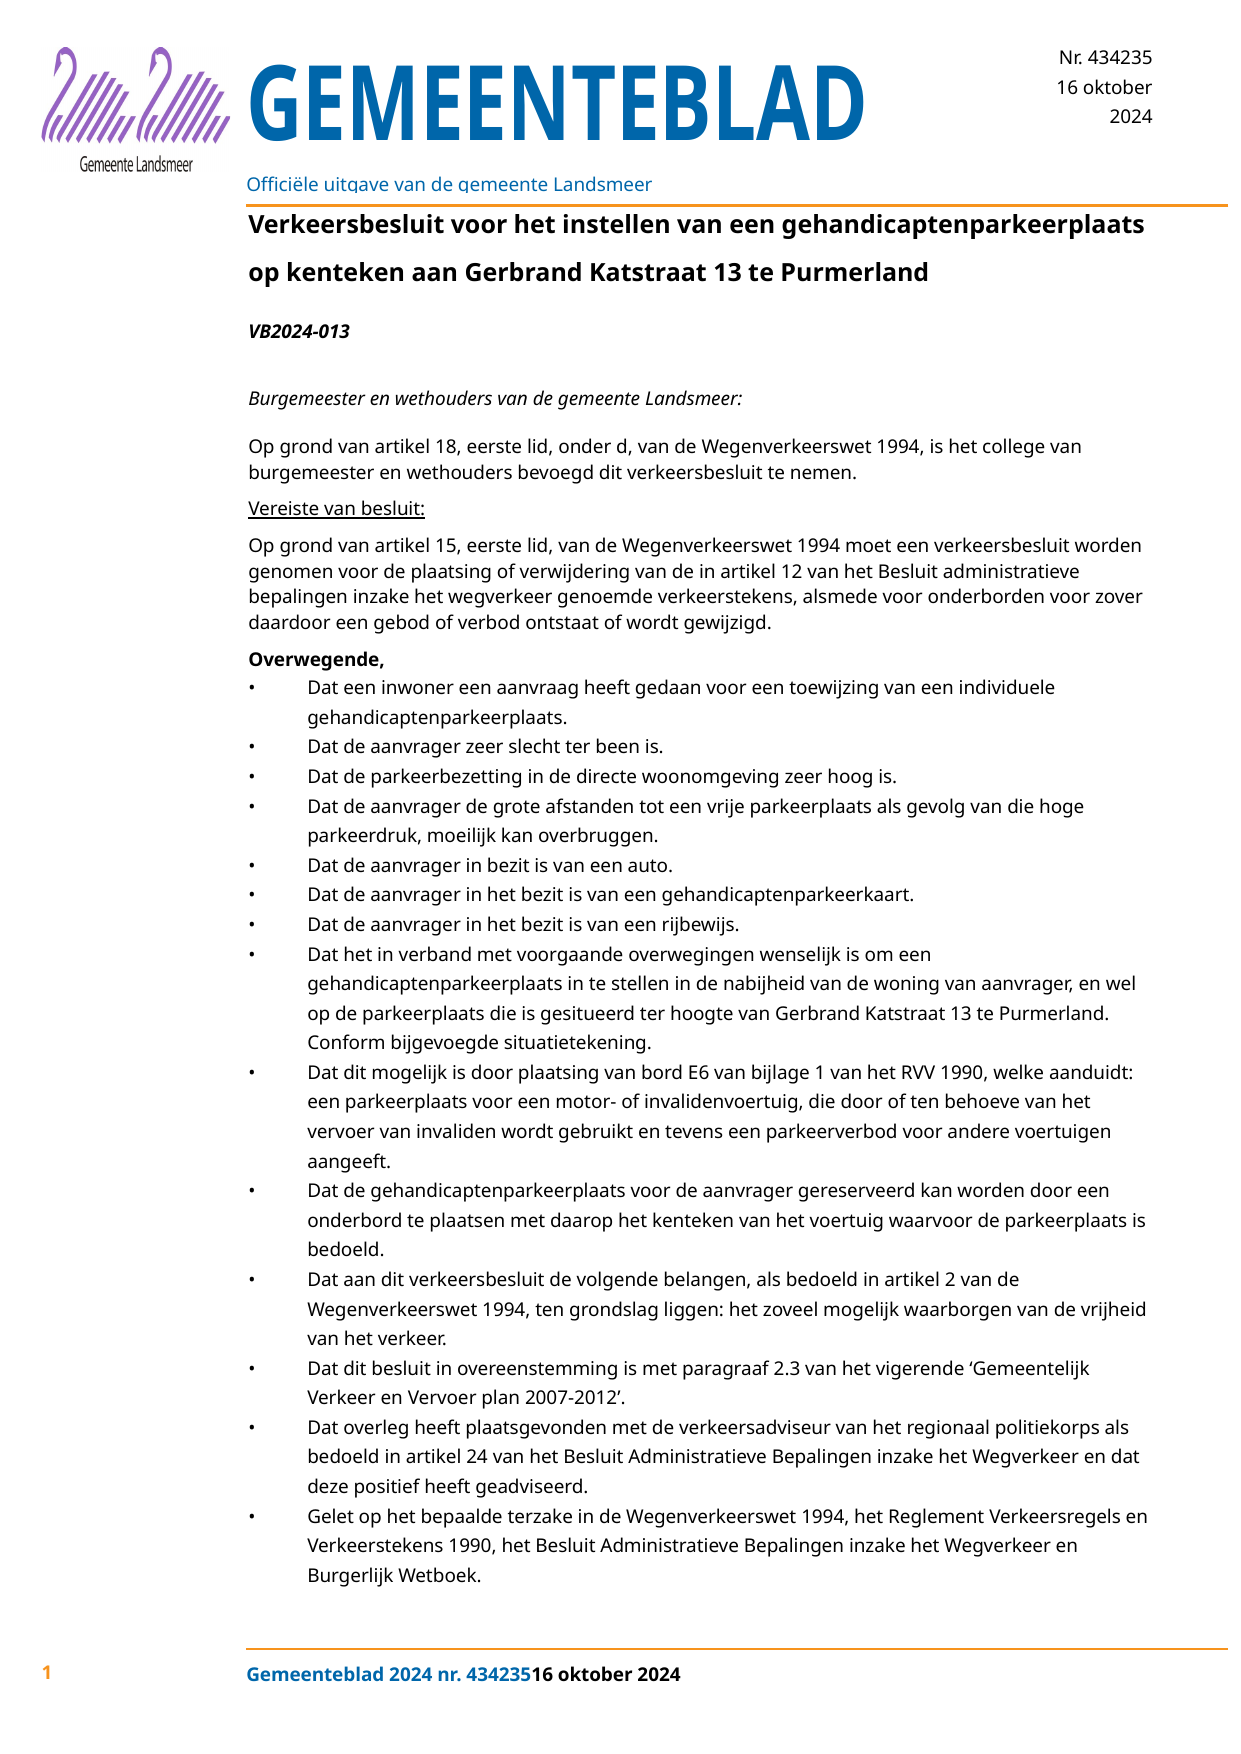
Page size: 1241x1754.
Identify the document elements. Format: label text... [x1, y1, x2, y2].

list Dat de aanvrager zeer slecht ter been is. [248, 734, 1152, 759]
picture [41, 47, 231, 172]
list Dat dit mogelijk is door plaatsing van bord E6 van bijlage 1 van het RVV 1990, welke aanduidt: een parkeerplaats voor een motor- of invalidenvoertuig, die door of ten behoeve van het vervoer van invaliden wordt gebruikt en tevens een parkeerverbod voor andere voertuigen aangeeft. [248, 1059, 1152, 1173]
list Dat de aanvrager in het bezit is van een gehandicaptenparkeerkaart. [248, 882, 1152, 907]
list Dat de parkeerbezetting in de directe woonomgeving zeer hoog is. [248, 763, 1152, 789]
list Dat dit besluit in overeenstemming is met paragraaf 2.3 van het vigerende ‘Gemeentelijk Verkeer en Vervoer plan 2007-2012’. [248, 1355, 1152, 1410]
text Verkeersbesluit voor het instellen van een gehandicaptenparkeerplaats op kenteken aan Gerbrand Katstraat 13 te Purmerland [248, 207, 1152, 288]
list Dat de aanvrager in het bezit is van een rijbewijs. [248, 911, 1152, 937]
list Dat de aanvrager de grote afstanden tot een vrije parkeerplaats als gevolg van die hoge parkeerdruk, moeilijk kan overbruggen. [248, 793, 1152, 848]
list Gelet op het bepaalde terzake in de Wegenverkeerswet 1994, het Reglement Verkeersregels en Verkeerstekens 1990, het Besluit Administratieve Bepalingen inzake het Wegverkeer en Burgerlijk Wetboek. [248, 1503, 1152, 1588]
list Dat aan dit verkeersbesluit de volgende belangen, als bedoeld in artikel 2 van de Wegenverkeerswet 1994, ten grondslag liggen: het zoveel mogelijk waarborgen van de vrijheid van het verkeer. [248, 1266, 1152, 1351]
list Dat de gehandicaptenparkeerplaats voor de aanvrager gereserveerd kan worden door een onderbord te plaatsen met daarop het kenteken van het voertuig waarvoor de parkeerplaats is bedoeld. [248, 1177, 1152, 1262]
text Op grond van artikel 15, eerste lid, van de Wegenverkeerswet 1994 moet een verkeersbesluit worden genomen voor de plaatsing of verwijdering van de in artikel 12 van het Besluit administratieve bepalingen inzake het wegverkeer genoemde verkeerstekens, alsmede voor onderborden voor zover daardoor een gebod of verbod ontstaat of wordt gewijzigd. [248, 532, 1152, 635]
text Vereiste van besluit: [248, 496, 1152, 521]
list Dat een inwoner een aanvraag heeft gedaan voor een toewijzing van een individuele gehandicaptenparkeerplaats. [248, 674, 1152, 730]
text Burgemeester en wethouders van de gemeente Landsmeer: [248, 386, 1152, 411]
text Op grond van artikel 18, eerste lid, onder d, van de Wegenverkeerswet 1994, is het college van burgemeester en wethouders bevoegd dit verkeersbesluit te nemen. [248, 433, 1152, 485]
list Dat overleg heeft plaatsgevonden met de verkeersadviseur van het regionaal politiekorps als bedoeld in artikel 24 van het Besluit Administratieve Bepalingen inzake het Wegverkeer en dat deze positief heeft geadviseerd. [248, 1414, 1152, 1499]
list Dat het in verband met voorgaande overwegingen wenselijk is om een gehandicaptenparkeerplaats in te stellen in de nabijheid van de woning van aanvrager, en wel op de parkeerplaats die is gesitueerd ter hoogte van Gerbrand Katstraat 13 te Purmerland. Conform bijgevoegde situatietekening. [248, 941, 1152, 1055]
list Dat de aanvrager in bezit is van een auto. [248, 852, 1152, 878]
text Overwegende, [248, 646, 1152, 672]
text VB2024-013 [248, 318, 1152, 344]
